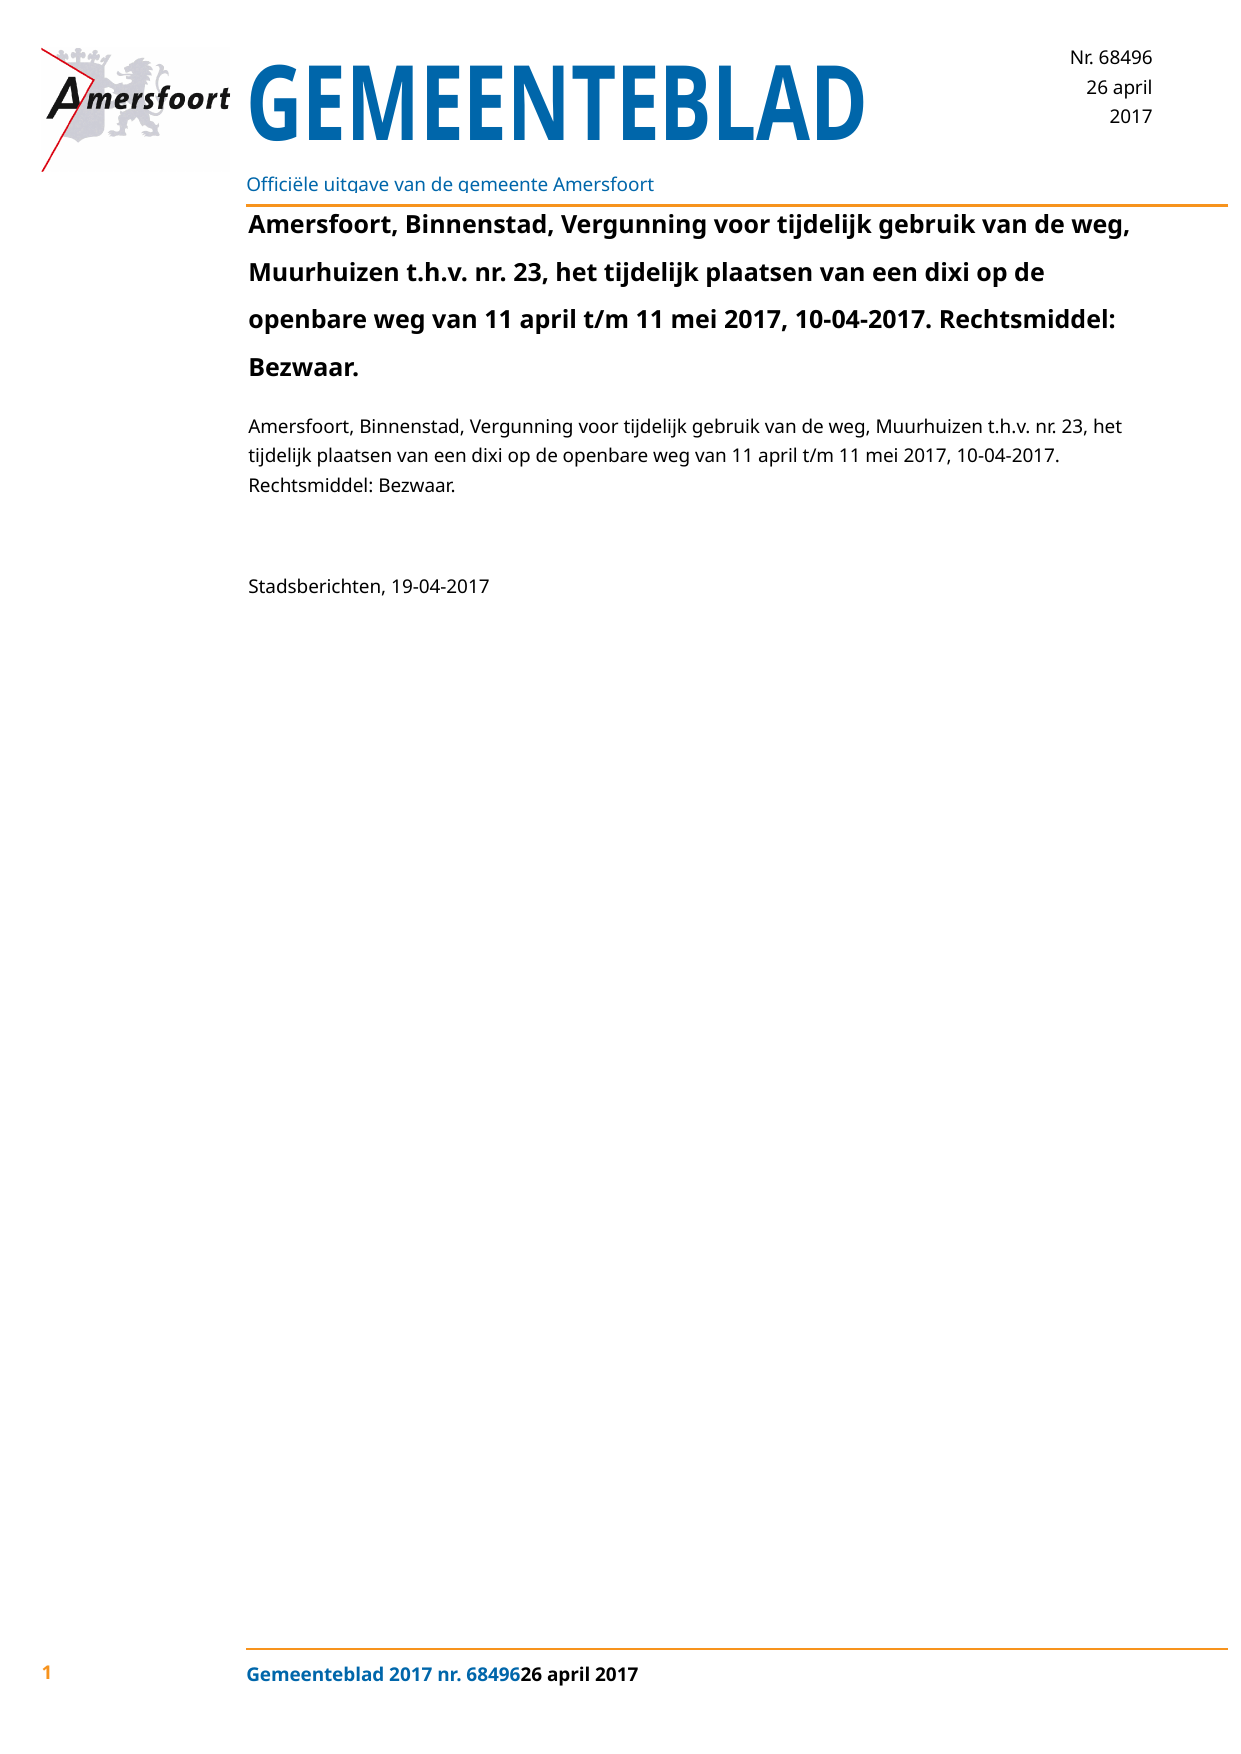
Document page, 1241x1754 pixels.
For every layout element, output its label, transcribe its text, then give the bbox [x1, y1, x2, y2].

text Amersfoort, Binnenstad, Vergunning voor tijdelijk gebruik van de weg, Muurhuizen t.h.v. nr. 23, het tijdelijk plaatsen van een dixi op de openbare weg van 11 april t/m 11 mei 2017, 10-04-2017. Rechtsmiddel: Bezwaar. [248, 413, 1152, 498]
text Amersfoort, Binnenstad, Vergunning voor tijdelijk gebruik van de weg, Muurhuizen t.h.v. nr. 23, het tijdelijk plaatsen van een dixi op de openbare weg van 11 april t/m 11 mei 2017, 10-04-2017. Rechtsmiddel: Bezwaar. [248, 207, 1152, 384]
text Stadsberichten, 19-04-2017 [248, 573, 1152, 599]
picture [41, 47, 231, 172]
